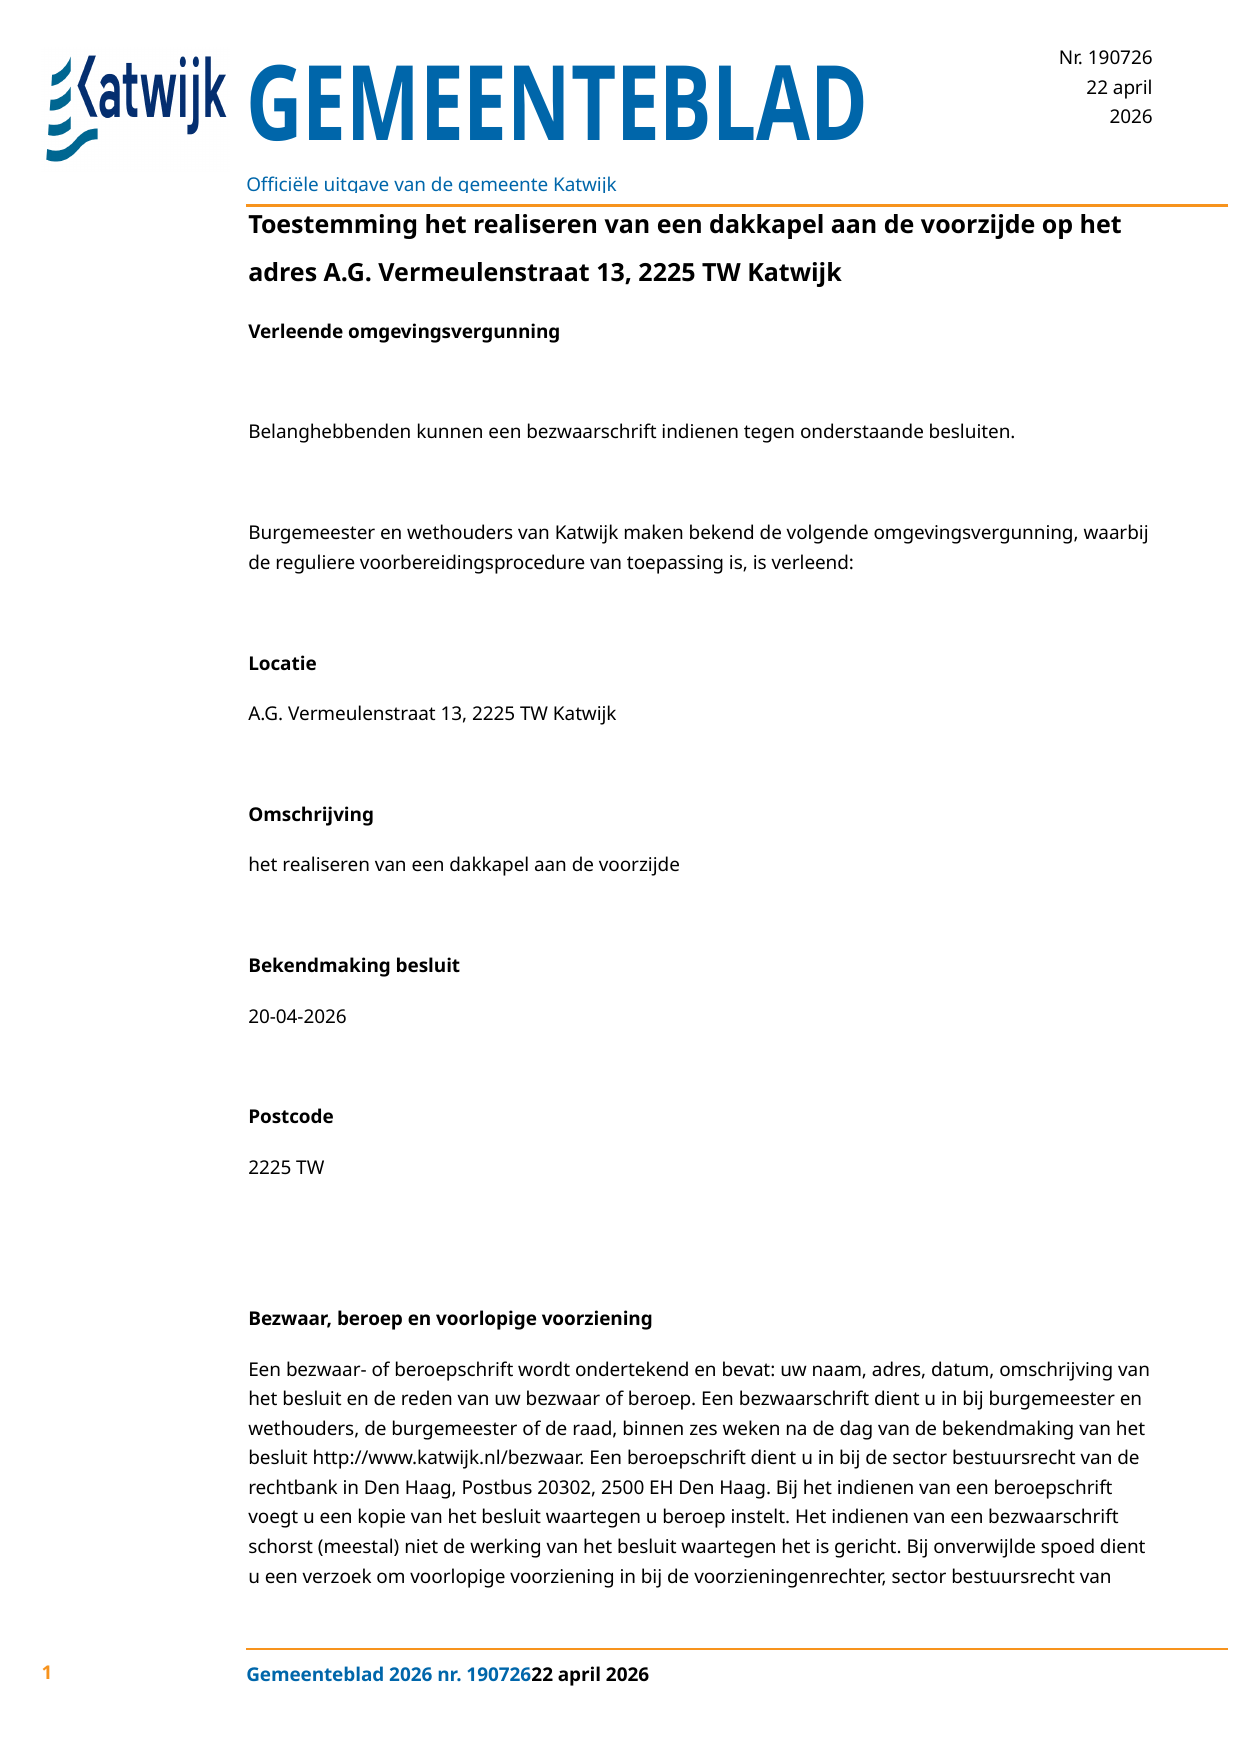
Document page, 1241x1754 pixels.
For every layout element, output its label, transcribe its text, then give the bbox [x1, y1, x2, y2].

text Toestemming het realiseren van een dakkapel aan de voorzijde op het adres A.G. Vermeulenstraat 13, 2225 TW Katwijk [248, 207, 1152, 288]
text 20-04-2026 [248, 1003, 1152, 1029]
text Verleende omgevingsvergunning [248, 318, 1152, 344]
text Een bezwaar- of beroepschrift wordt ondertekend en bevat: uw naam, adres, datum, omschrijving van het besluit en de reden van uw bezwaar of beroep. Een bezwaarschrift dient u in bij burgemeester en wethouders, de burgemeester of de raad, binnen zes weken na de dag van de bekendmaking van het besluit http://www.katwijk.nl/bezwaar. Een beroepschrift dient u in bij de sector bestuursrecht van de rechtbank in Den Haag, Postbus 20302, 2500 EH Den Haag. Bij het indienen van een beroepschrift voegt u een kopie van het besluit waartegen u beroep instelt. Het indienen van een bezwaarschrift schorst (meestal) niet de werking van het besluit waartegen het is gericht. Bij onverwijlde spoed dient u een verzoek om voorlopige voorziening in bij de voorzieningenrechter, sector bestuursrecht van [248, 1356, 1152, 1589]
text Omschrijving [248, 801, 1152, 827]
text Burgemeester en wethouders van Katwijk maken bekend de volgende omgevingsvergunning, waarbij de reguliere voorbereidingsprocedure van toepassing is, is verleend: [248, 519, 1152, 575]
text Bezwaar, beroep en voorlopige voorziening [248, 1305, 1152, 1331]
text A.G. Vermeulenstraat 13, 2225 TW Katwijk [248, 700, 1152, 726]
text Postcode [248, 1104, 1152, 1129]
text 2225 TW [248, 1154, 1152, 1180]
picture [41, 47, 231, 172]
text Belanghebbenden kunnen een bezwaarschrift indienen tegen onderstaande besluiten. [248, 419, 1152, 444]
text Locatie [248, 650, 1152, 676]
text het realiseren van een dakkapel aan de voorzijde [248, 852, 1152, 877]
text Bekendmaking besluit [248, 952, 1152, 978]
